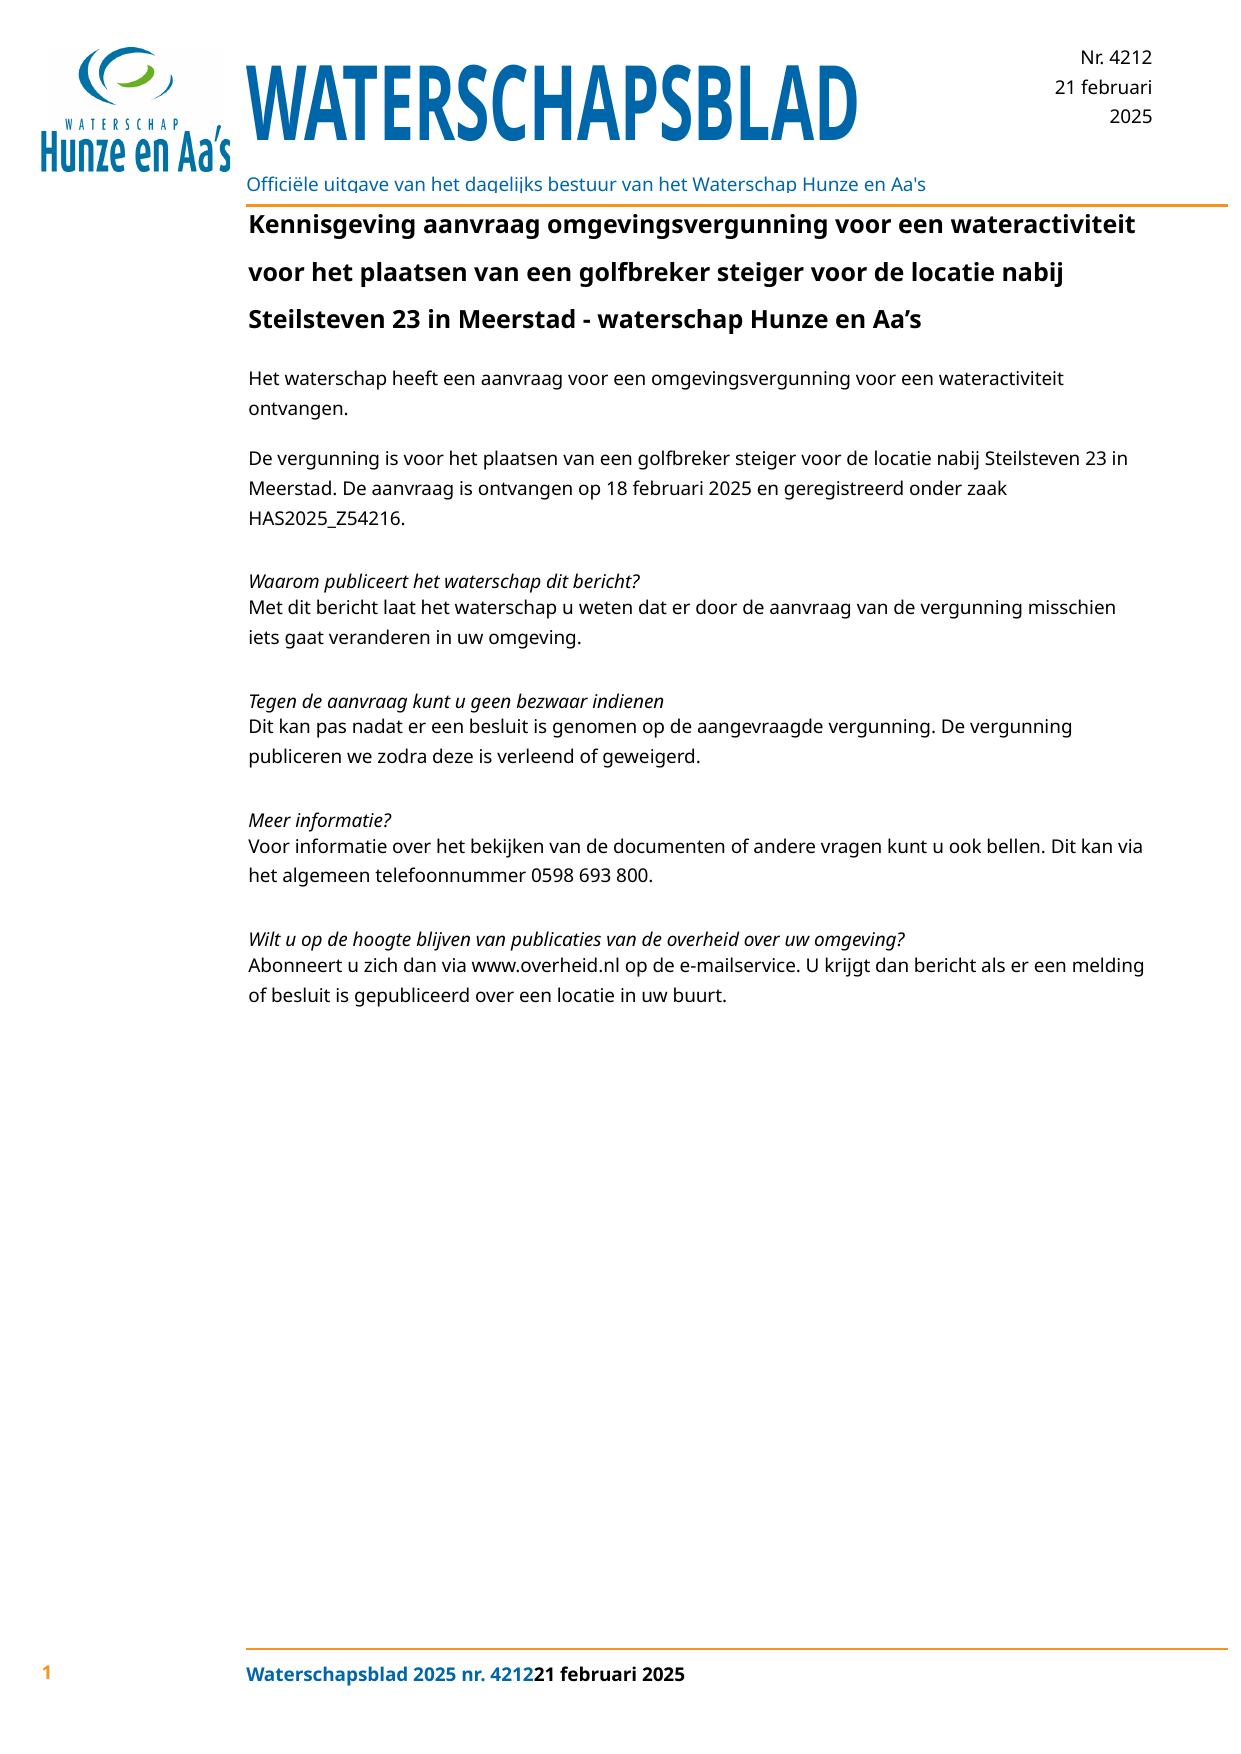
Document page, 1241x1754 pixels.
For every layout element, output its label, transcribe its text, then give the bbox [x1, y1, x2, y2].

text Abonneert u zich dan via www.overheid.nl op de e-mailservice. U krijgt dan bericht als er een melding of besluit is gepubliceerd over een locatie in uw buurt. [248, 952, 1152, 1007]
text Wilt u op de hoogte blijven van publicaties van de overheid over uw omgeving? [248, 926, 1152, 952]
text Met dit bericht laat het waterschap u weten dat er door de aanvraag van de vergunning misschien iets gaat veranderen in uw omgeving. [248, 594, 1152, 650]
text De vergunning is voor het plaatsen van een golfbreker steiger voor de locatie nabij Steilsteven 23 in Meerstad. De aanvraag is ontvangen op 18 februari 2025 en geregistreerd onder zaak HAS2025_Z54216. [248, 446, 1152, 530]
text Het waterschap heeft een aanvraag voor een omgevingsvergunning voor een wateractiviteit ontvangen. [248, 366, 1152, 421]
text Waarom publiceert het waterschap dit bericht? [248, 569, 1152, 594]
text Meer informatie? [248, 807, 1152, 833]
text Tegen de aanvraag kunt u geen bezwaar indienen [248, 688, 1152, 714]
picture [183, 163, 191, 172]
picture [226, 145, 231, 156]
picture [47, 154, 51, 172]
text Dit kan pas nadat er een besluit is genomen op de aangevraagde vergunning. De vergunning publiceren we zodra deze is verleend of geweigerd. [248, 714, 1152, 769]
text Kennisgeving aanvraag omgevingsvergunning voor een wateractiviteit voor het plaatsen van een golfbreker steiger voor de locatie nabij Steilsteven 23 in Meerstad - waterschap Hunze en Aa’s [248, 207, 1152, 336]
text Voor informatie over het bekijken van de documenten of andere vragen kunt u ook bellen. Dit kan via het algemeen telefoonnummer 0598 693 800. [248, 833, 1152, 888]
picture [41, 47, 231, 172]
